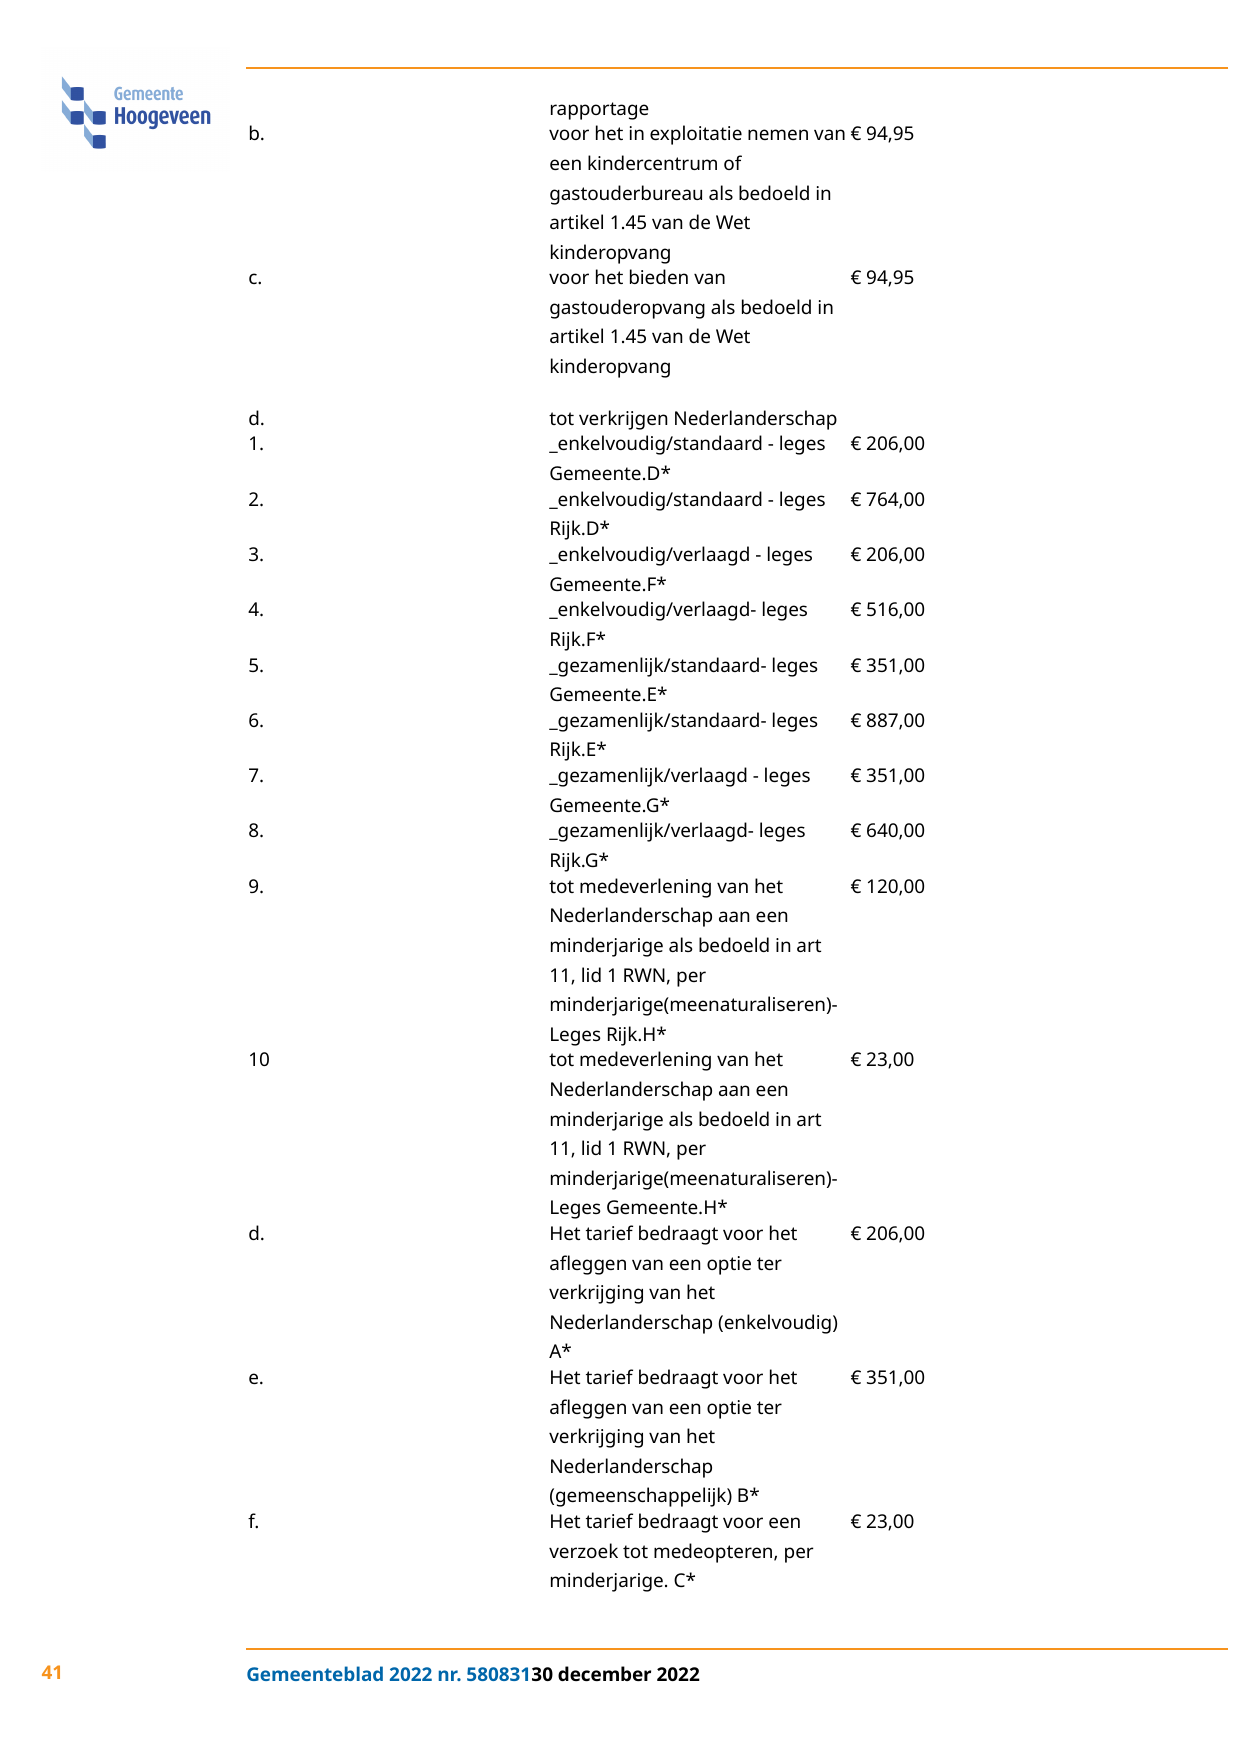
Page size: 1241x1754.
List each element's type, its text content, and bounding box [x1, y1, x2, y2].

table_cell 6. [248, 707, 549, 762]
table_cell tot medeverlening van het Nederlanderschap aan een minderjarige als bedoeld in art 11, lid 1 RWN, per minderjarige(meenaturaliseren)-Leges Rijk.H* [549, 873, 850, 1047]
table_cell [850, 379, 1152, 405]
table_cell € 206,00 [850, 541, 1152, 596]
table_cell € 764,00 [850, 486, 1152, 541]
table_cell € 94,95 [850, 121, 1152, 264]
table_cell voor het in exploitatie nemen van een kindercentrum of gastouderbureau als bedoeld in artikel 1.45 van de Wet kinderopvang [549, 121, 850, 264]
picture [41, 47, 231, 172]
table_cell [850, 95, 1152, 121]
table_cell 9. [248, 873, 549, 1047]
table_cell € 351,00 [850, 652, 1152, 707]
table_cell voor het bieden van gastouderopvang als bedoeld in artikel 1.45 van de Wet kinderopvang [549, 265, 850, 379]
table_cell [850, 405, 1152, 431]
table_cell c. [248, 265, 549, 379]
table_cell € 887,00 [850, 707, 1152, 762]
table_cell Het tarief bedraagt voor het afleggen van een optie ter verkrijging van het Nederlanderschap (gemeenschappelijk) B* [549, 1364, 850, 1508]
table_cell € 94,95 [850, 265, 1152, 379]
table_cell 3. [248, 541, 549, 596]
table_cell _gezamenlijk/standaard- leges Gemeente.E* [549, 652, 850, 707]
table_cell tot verkrijgen Nederlanderschap [549, 405, 850, 431]
table_cell € 206,00 [850, 1220, 1152, 1364]
table_cell _enkelvoudig/verlaagd - leges Gemeente.F* [549, 541, 850, 596]
table_cell _gezamenlijk/verlaagd - leges Gemeente.G* [549, 763, 850, 818]
table_cell 1. [248, 431, 549, 486]
table_cell 7. [248, 763, 549, 818]
table_cell [248, 95, 549, 121]
table_cell e. [248, 1364, 549, 1508]
table_cell _enkelvoudig/standaard - leges Gemeente.D* [549, 431, 850, 486]
table_cell € 23,00 [850, 1047, 1152, 1220]
table_cell [248, 379, 549, 405]
table_cell _gezamenlijk/standaard- leges Rijk.E* [549, 707, 850, 762]
table_cell tot medeverlening van het Nederlanderschap aan een minderjarige als bedoeld in art 11, lid 1 RWN, per minderjarige(meenaturaliseren)-Leges Gemeente.H* [549, 1047, 850, 1220]
table_cell € 206,00 [850, 431, 1152, 486]
table_cell [549, 379, 850, 405]
table_cell d. [248, 1220, 549, 1364]
table_cell d. [248, 405, 549, 431]
table_cell 2. [248, 486, 549, 541]
table_cell 4. [248, 596, 549, 652]
table_cell € 516,00 [850, 596, 1152, 652]
table_cell 10 [248, 1047, 549, 1220]
table_cell _enkelvoudig/standaard - leges Rijk.D* [549, 486, 850, 541]
table_cell b. [248, 121, 549, 264]
table_cell 5. [248, 652, 549, 707]
table_cell 8. [248, 818, 549, 873]
table_cell € 120,00 [850, 873, 1152, 1047]
table_cell € 351,00 [850, 1364, 1152, 1508]
table_cell € 351,00 [850, 763, 1152, 818]
table_cell € 640,00 [850, 818, 1152, 873]
table_cell f. [248, 1509, 549, 1593]
table_cell _enkelvoudig/verlaagd- leges Rijk.F* [549, 596, 850, 652]
table_cell Het tarief bedraagt voor het afleggen van een optie ter verkrijging van het Nederlanderschap (enkelvoudig) A* [549, 1220, 850, 1364]
table_cell rapportage [549, 95, 850, 121]
table_cell Het tarief bedraagt voor een verzoek tot medeopteren, per minderjarige. C* [549, 1509, 850, 1593]
table_cell _gezamenlijk/verlaagd- leges Rijk.G* [549, 818, 850, 873]
table_cell € 23,00 [850, 1509, 1152, 1593]
